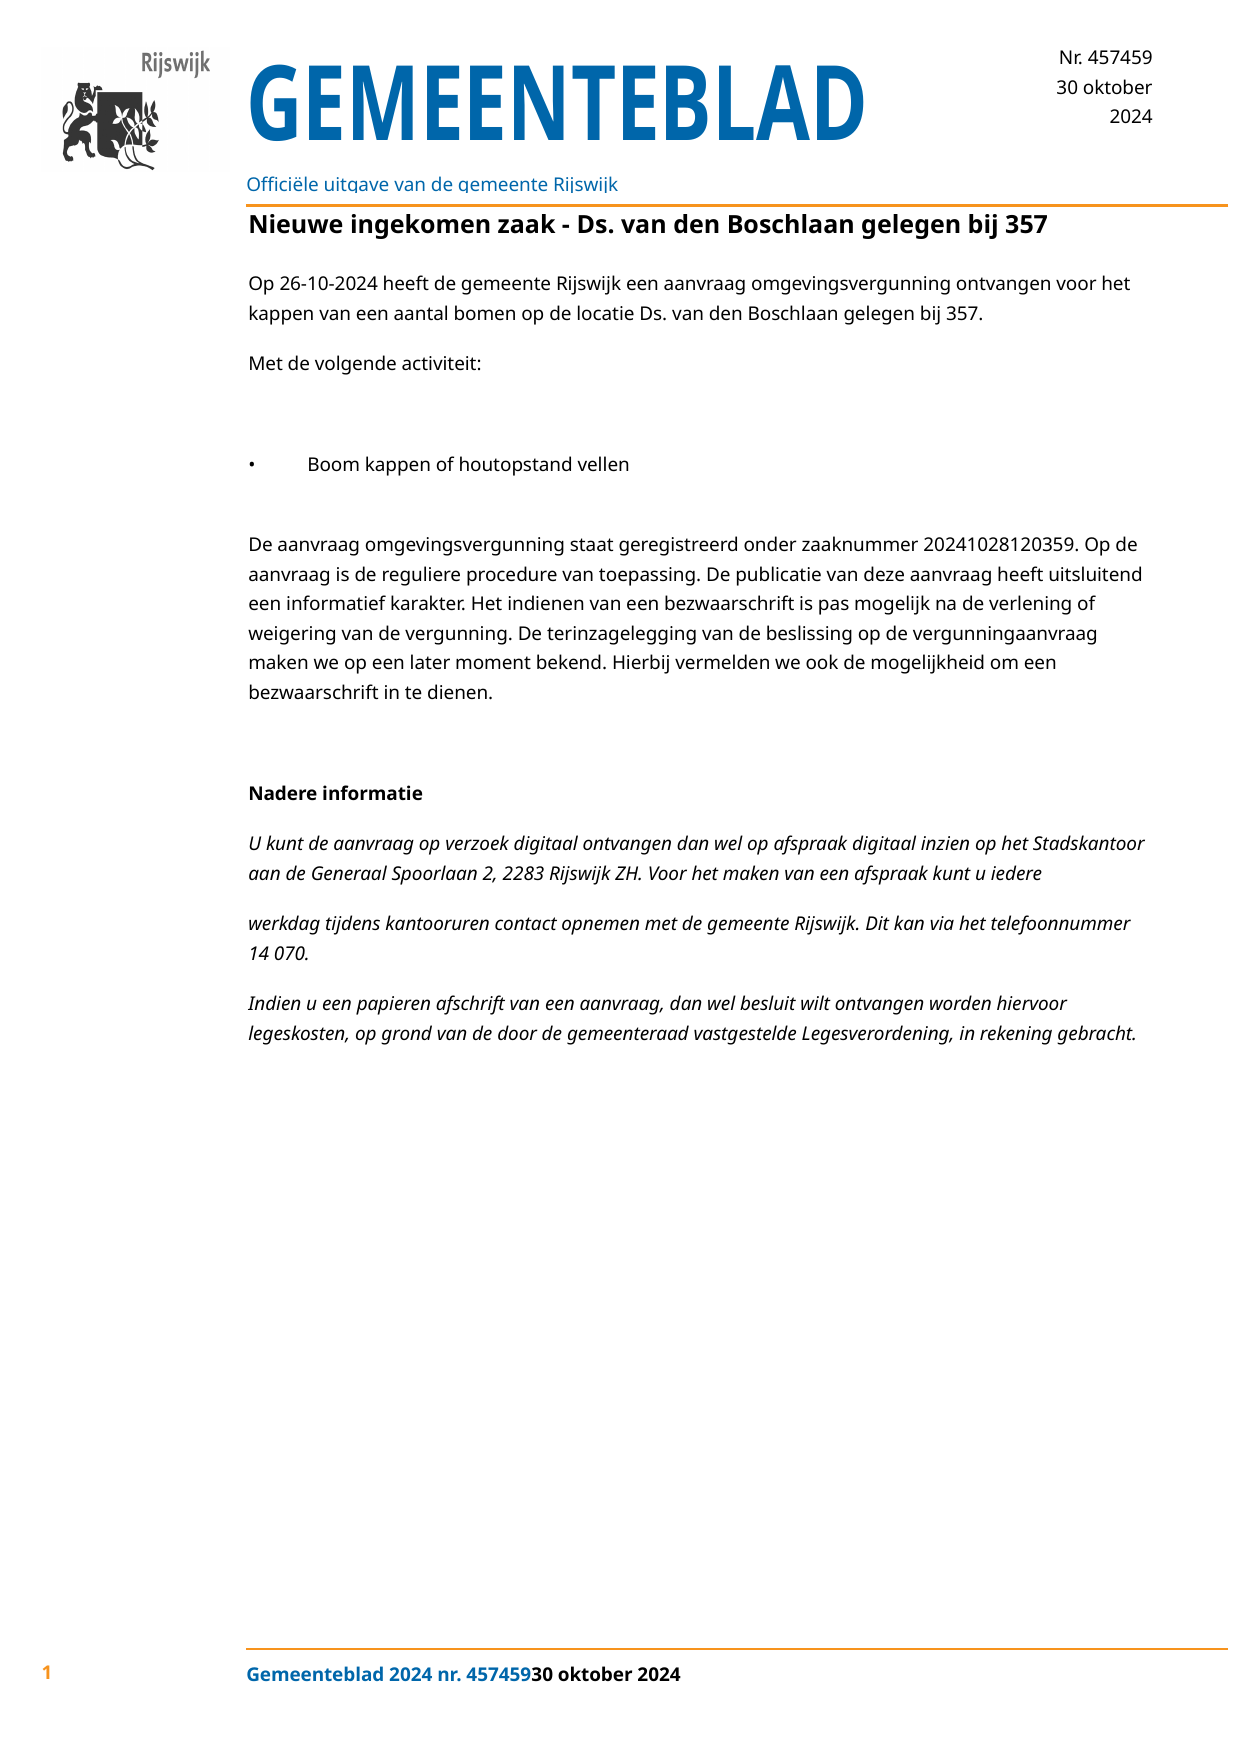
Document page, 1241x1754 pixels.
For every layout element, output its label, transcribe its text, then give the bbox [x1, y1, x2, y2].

text Indien u een papieren afschrift van een aanvraag, dan wel besluit wilt ontvangen worden hiervoor legeskosten, op grond van de door de gemeenteraad vastgestelde Legesverordening, in rekening gebracht. [248, 990, 1152, 1046]
text Nieuwe ingekomen zaak - Ds. van den Boschlaan gelegen bij 357 [248, 207, 1152, 241]
text U kunt de aanvraag op verzoek digitaal ontvangen dan wel op afspraak digitaal inzien op het Stadskantoor aan de Generaal Spoorlaan 2, 2283 Rijswijk ZH. Voor het maken van een afspraak kunt u iedere [248, 830, 1152, 886]
text Nadere informatie [248, 780, 1152, 806]
picture [41, 47, 231, 172]
text Met de volgende activiteit: [248, 350, 1152, 376]
list Boom kappen of houtopstand vellen [248, 451, 1152, 477]
text Op 26-10-2024 heeft de gemeente Rijswijk een aanvraag omgevingsvergunning ontvangen voor het kappen van een aantal bomen op de locatie Ds. van den Boschlaan gelegen bij 357. [248, 270, 1152, 326]
text werkdag tijdens kantooruren contact opnemen met de gemeente Rijswijk. Dit kan via het telefoonnummer 14 070. [248, 910, 1152, 966]
text De aanvraag omgevingsvergunning staat geregistreerd onder zaaknummer 20241028120359. Op de aanvraag is de reguliere procedure van toepassing. De publicatie van deze aanvraag heeft uitsluitend een informatief karakter. Het indienen van een bezwaarschrift is pas mogelijk na de verlening of weigering van de vergunning. De terinzagelegging van de beslissing op de vergunningaanvraag maken we op een later moment bekend. Hierbij vermelden we ook de mogelijkheid om een bezwaarschrift in te dienen. [248, 531, 1152, 705]
